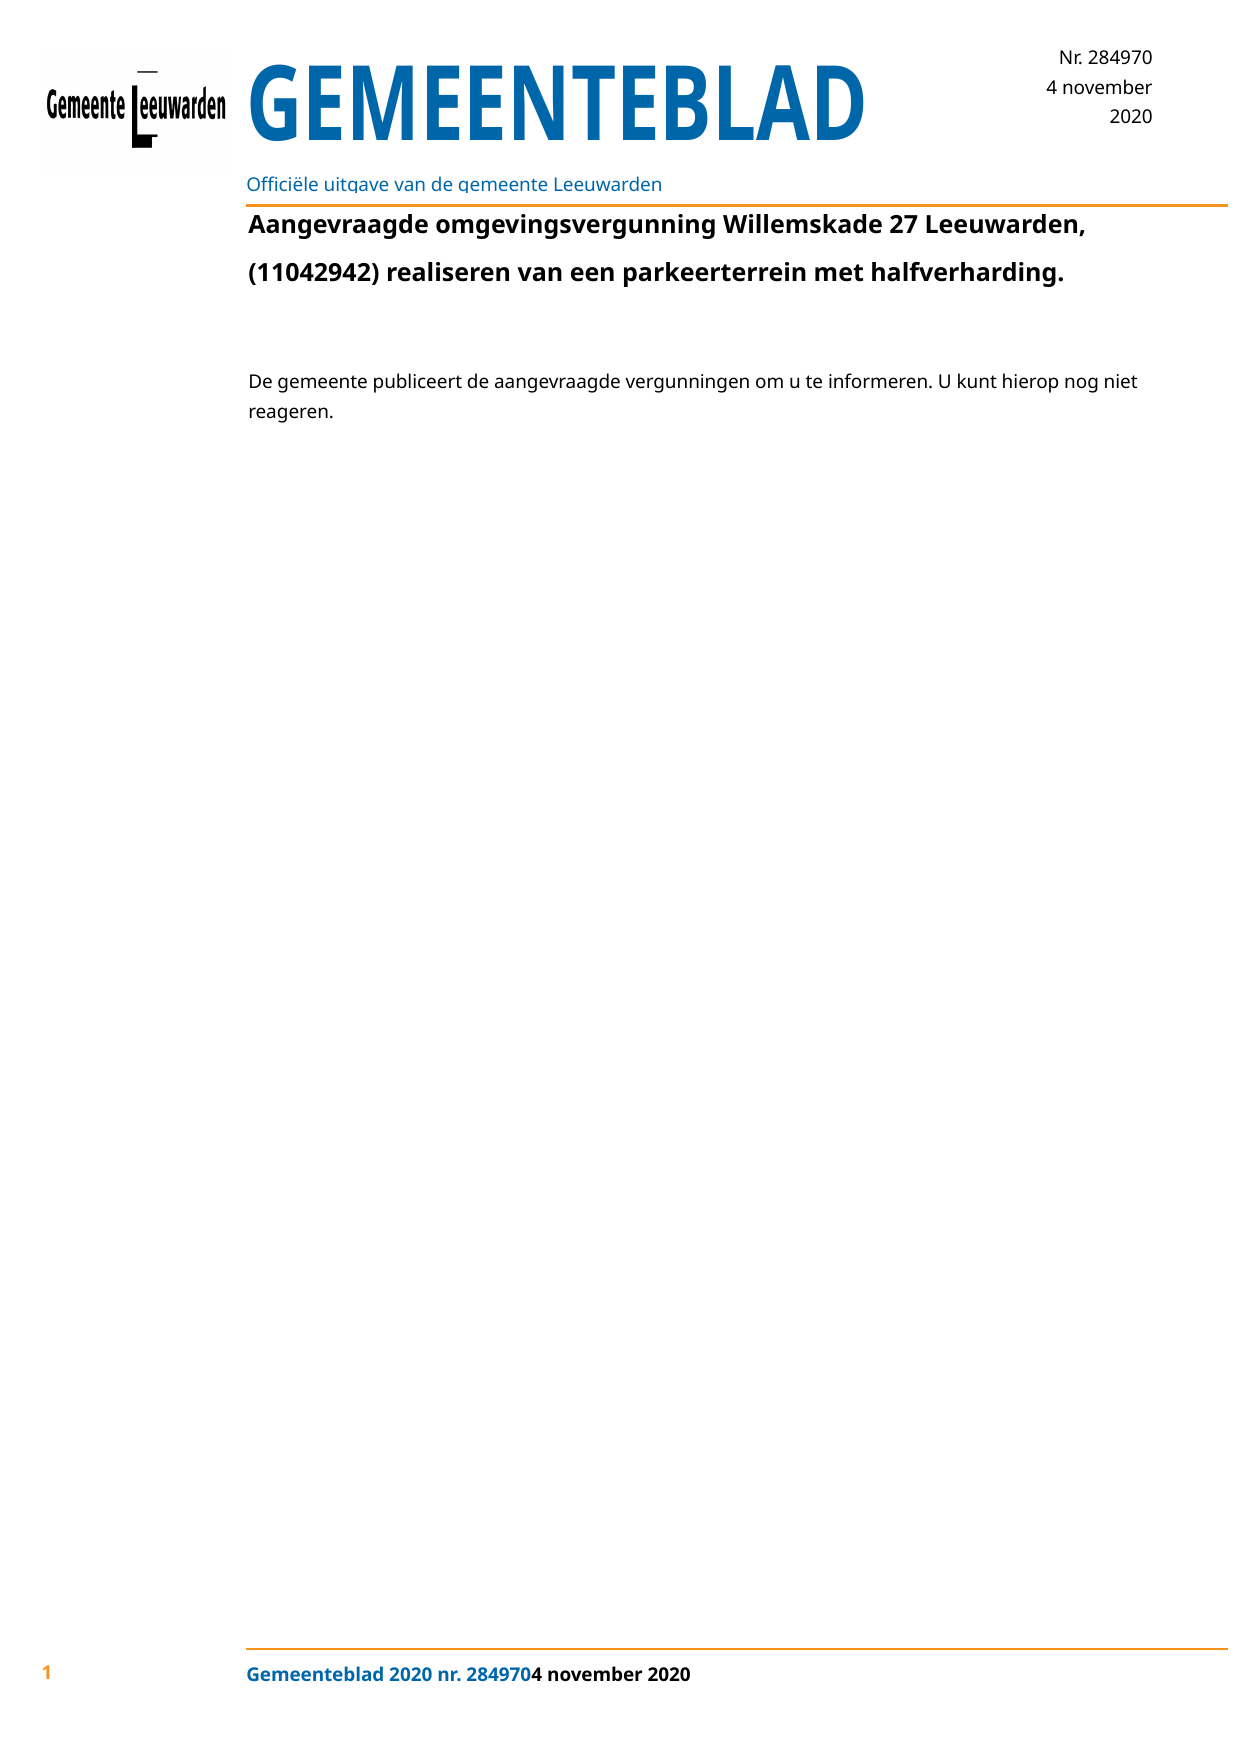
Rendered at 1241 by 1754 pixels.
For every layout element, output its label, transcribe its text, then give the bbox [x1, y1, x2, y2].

text Aangevraagde omgevingsvergunning Willemskade 27 Leeuwarden, (11042942) realiseren van een parkeerterrein met halfverharding. [248, 207, 1152, 288]
text De gemeente publiceert de aangevraagde vergunningen om u te informeren. U kunt hierop nog niet reageren. [248, 368, 1152, 424]
picture [41, 47, 231, 172]
